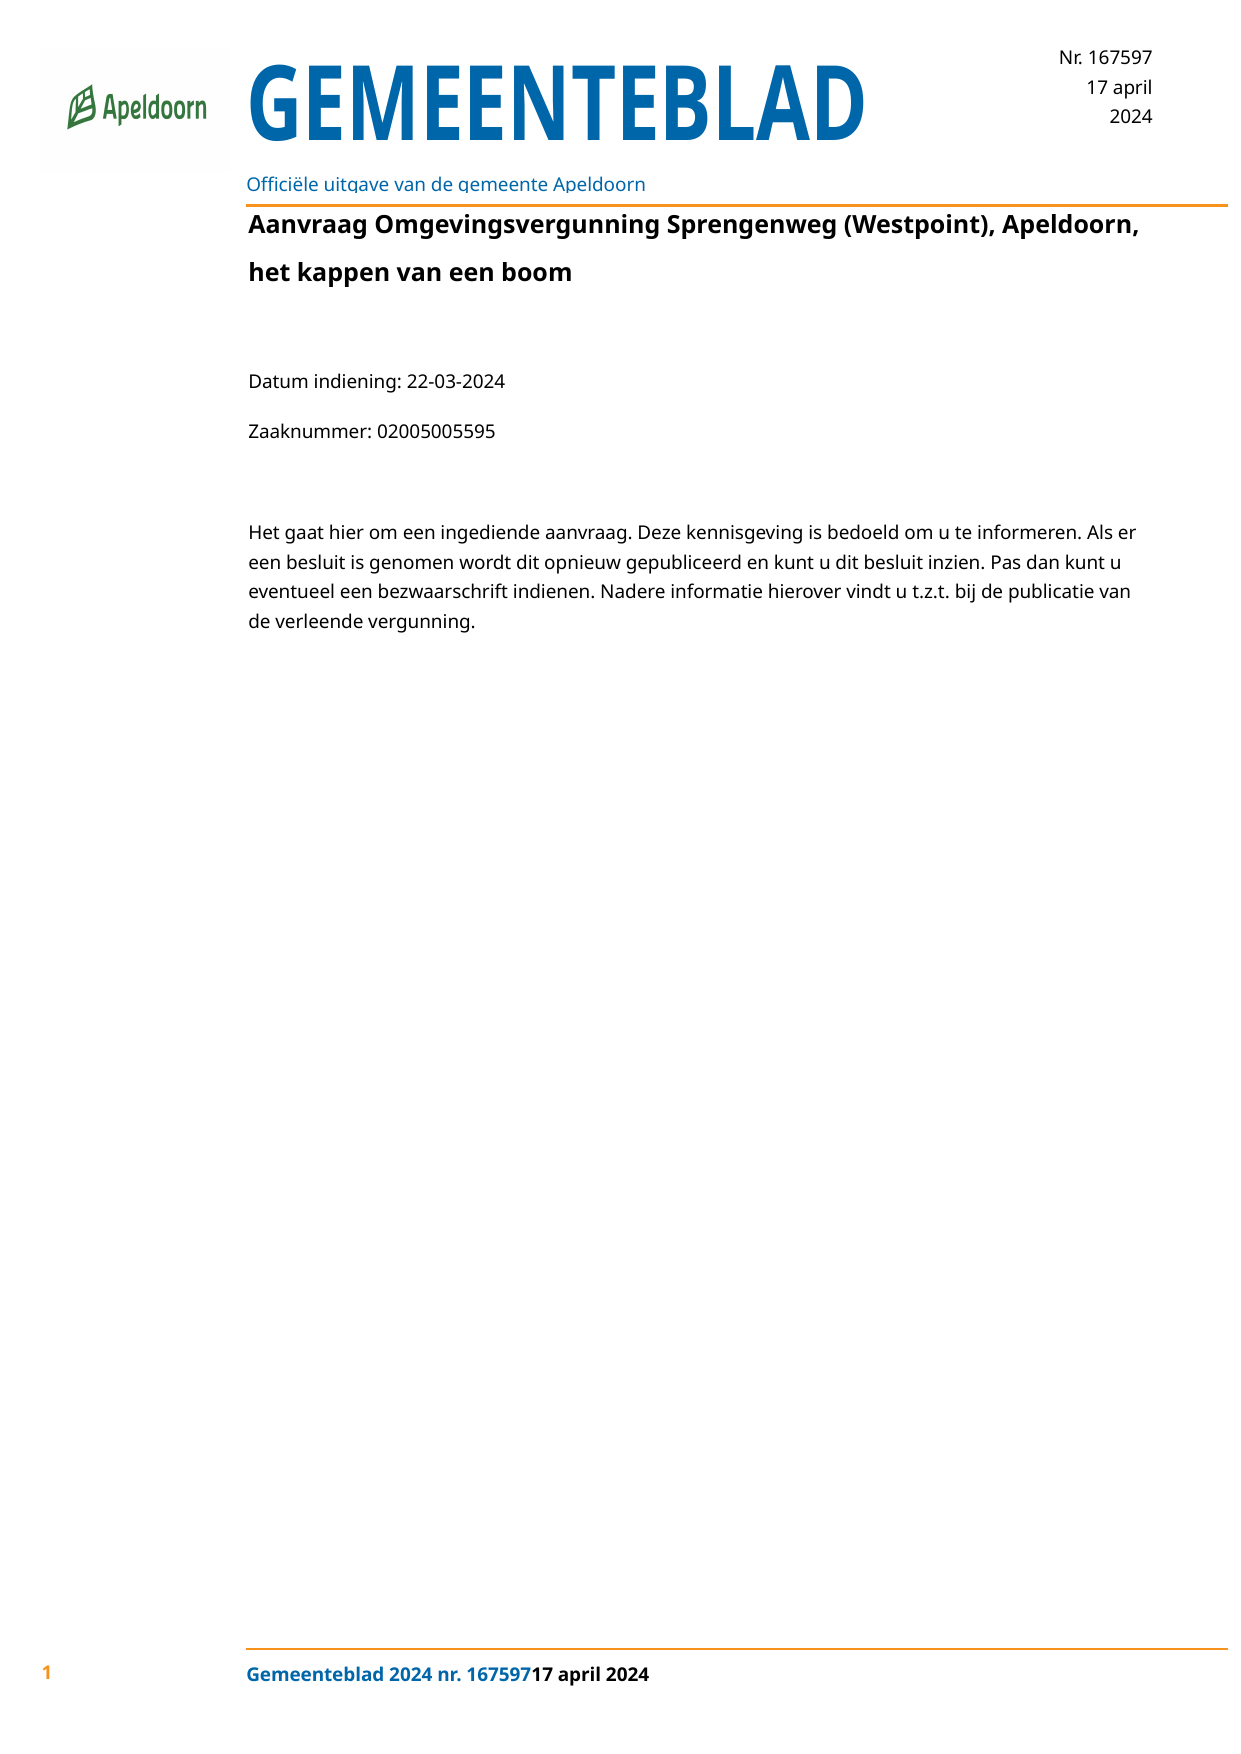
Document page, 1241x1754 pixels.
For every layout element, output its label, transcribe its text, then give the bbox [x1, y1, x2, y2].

text Zaaknummer: 02005005595 [248, 419, 1152, 444]
picture [41, 47, 231, 172]
text Datum indiening: 22-03-2024 [248, 368, 1152, 394]
text Aanvraag Omgevingsvergunning Sprengenweg (Westpoint), Apeldoorn, het kappen van een boom [248, 207, 1152, 288]
text Het gaat hier om een ingediende aanvraag. Deze kennisgeving is bedoeld om u te informeren. Als er een besluit is genomen wordt dit opnieuw gepubliceerd en kunt u dit besluit inzien. Pas dan kunt u eventueel een bezwaarschrift indienen. Nadere informatie hierover vindt u t.z.t. bij de publicatie van de verleende vergunning. [248, 519, 1152, 634]
